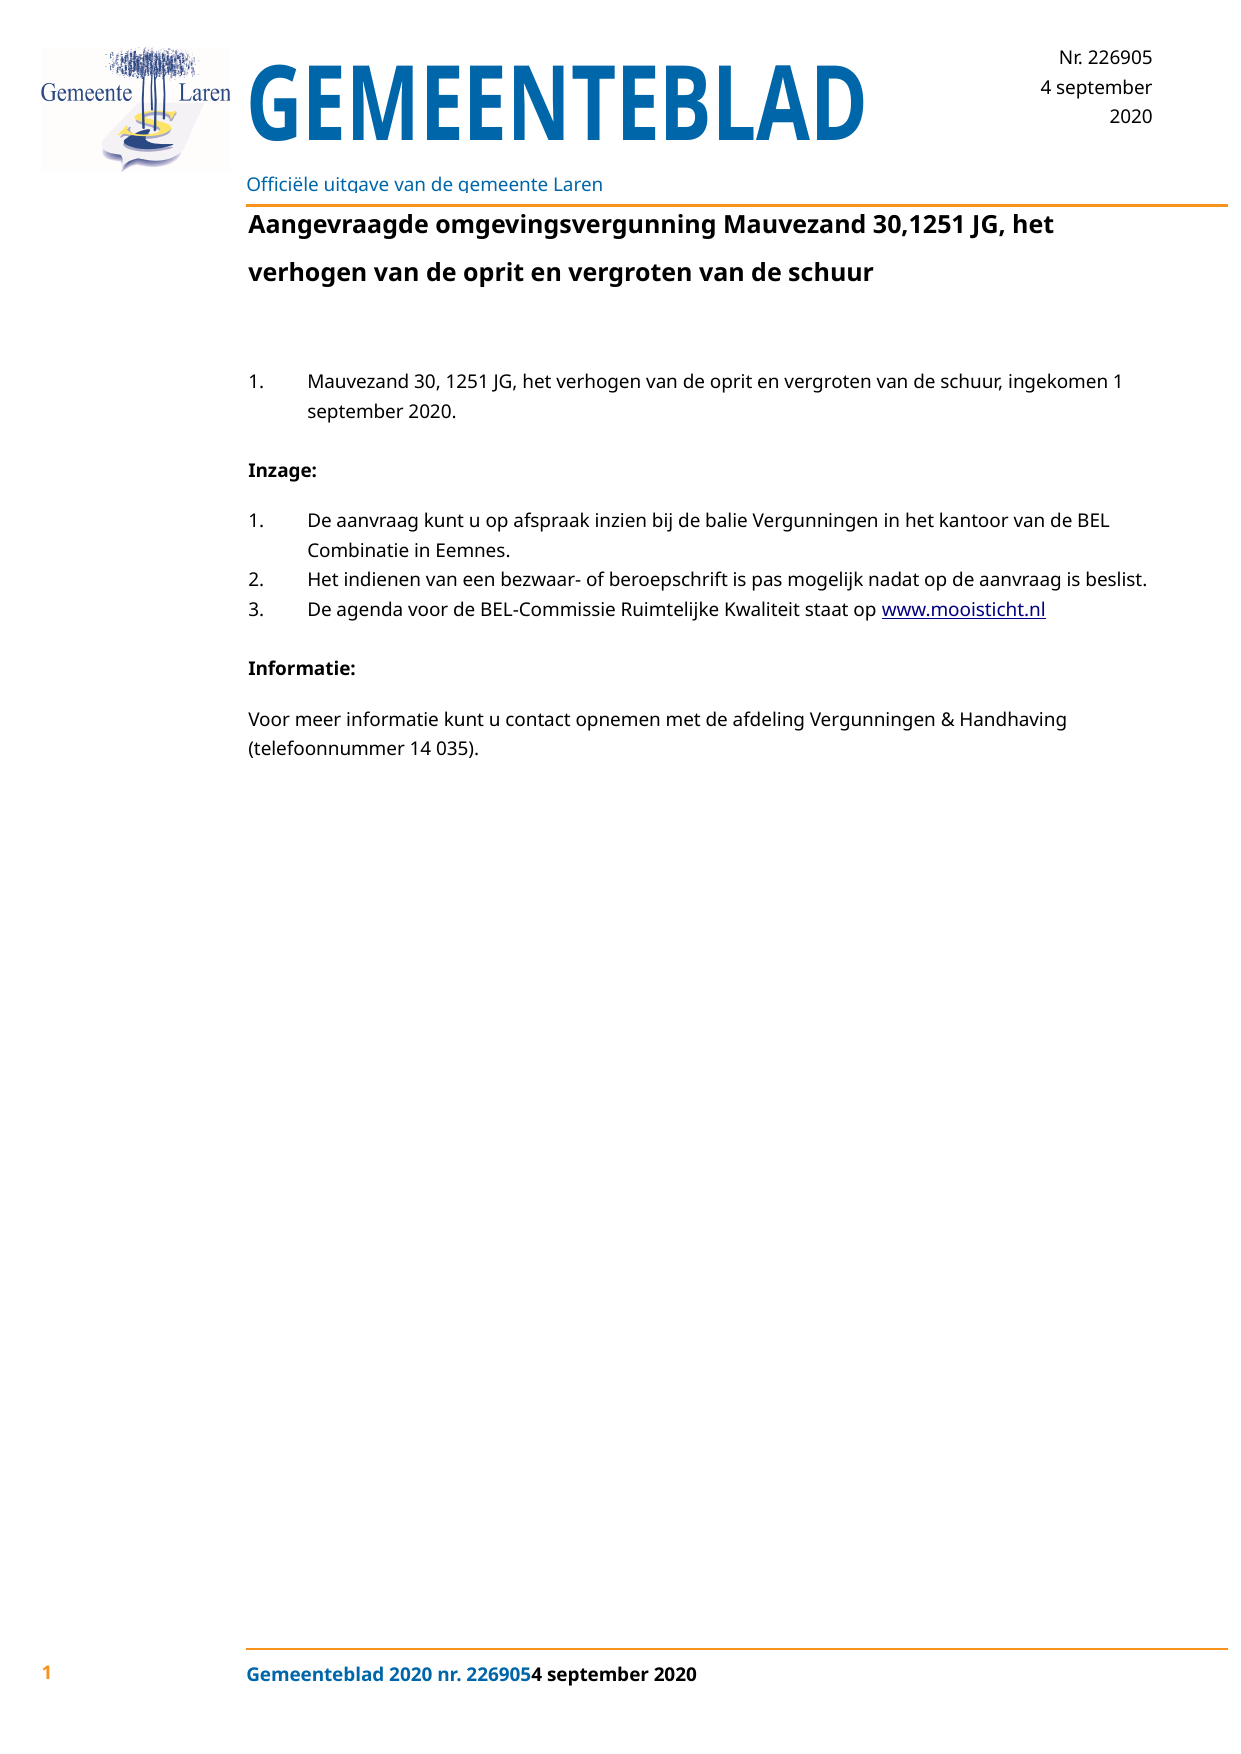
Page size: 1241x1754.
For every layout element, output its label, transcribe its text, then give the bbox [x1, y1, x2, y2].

text Aangevraagde omgevingsvergunning Mauvezand 30,1251 JG, het verhogen van de oprit en vergroten van de schuur [248, 207, 1152, 288]
text Voor meer informatie kunt u contact opnemen met de afdeling Vergunningen & Handhaving (telefoonnummer 14 035). [248, 706, 1152, 761]
text Inzage: [248, 457, 1152, 483]
list De aanvraag kunt u op afspraak inzien bij de balie Vergunningen in het kantoor van de BEL Combinatie in Eemnes. [248, 507, 1152, 563]
list De agenda voor de BEL-Commissie Ruimtelijke Kwaliteit staat op www.mooisticht.nl [248, 596, 1152, 622]
text Informatie: [248, 655, 1152, 681]
list Mauvezand 30, 1251 JG, het verhogen van de oprit en vergroten van de schuur, ingekomen 1 september 2020. [248, 368, 1152, 424]
picture [41, 47, 231, 172]
list Het indienen van een bezwaar- of beroepschrift is pas mogelijk nadat op de aanvraag is beslist. [248, 567, 1152, 592]
